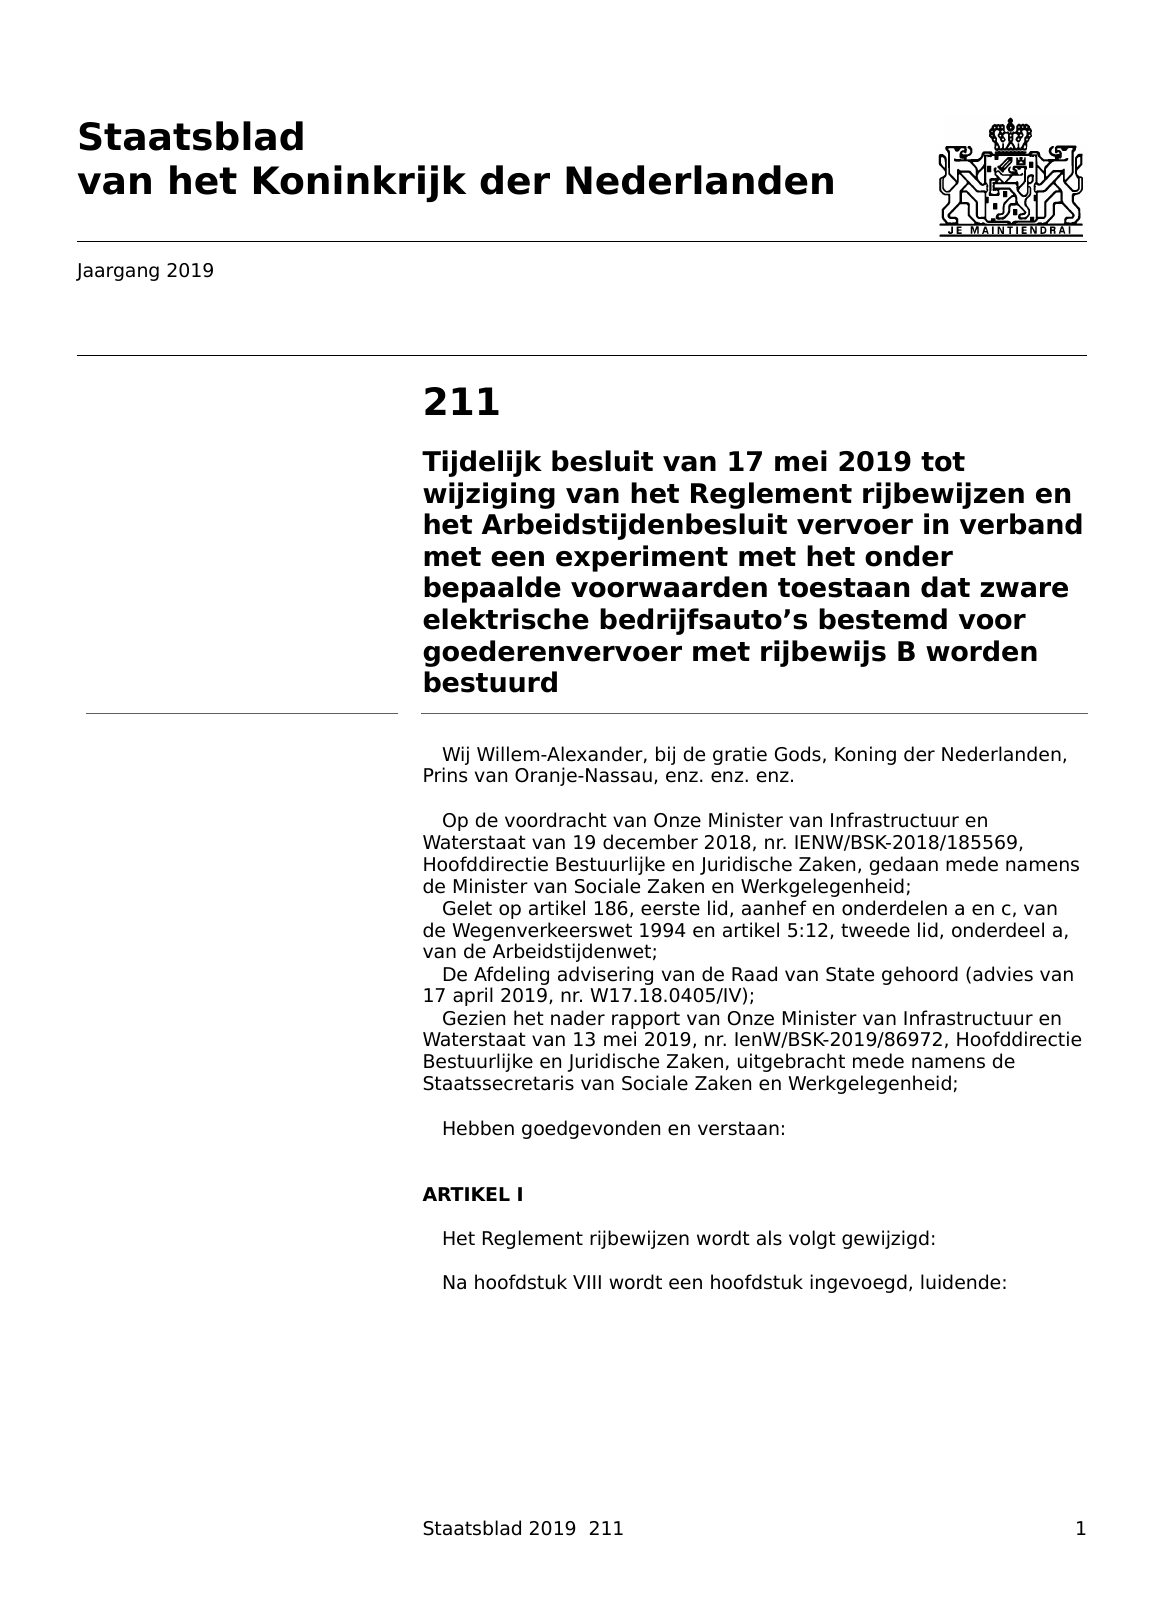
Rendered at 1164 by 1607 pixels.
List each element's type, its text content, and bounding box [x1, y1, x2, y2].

text De Afdeling advisering van de Raad van State gehoord (advies van 17 april 2019, nr. W17.18.0405/IV); [422, 963, 1087, 1007]
picture [936, 115, 1087, 240]
text Tijdelijk besluit van 17 mei 2019 tot wijziging van het Reglement rijbewijzen en het Arbeidstijdenbesluit vervoer in verband met een experiment met het onder bepaalde voorwaarden toestaan dat zware elektrische bedrijfsauto’s bestemd voor goederenvervoer met rijbewijs B worden bestuurd [422, 447, 1087, 699]
text Op de voordracht van Onze Minister van Infrastructuur en Waterstaat van 19 december 2018, nr. IENW/BSK-2018/185569, Hoofddirectie Bestuurlijke en Juridische Zaken, gedaan mede namens de Minister van Sociale Zaken en Werkgelegenheid; [422, 809, 1087, 897]
subtitle 211 [422, 381, 1087, 424]
text Gezien het nader rapport van Onze Minister van Infrastructuur en Waterstaat van 13 mei 2019, nr. IenW/BSK-2019/86972, Hoofddirectie Bestuurlijke en Juridische Zaken, uitgebracht mede namens de Staatssecretaris van Sociale Zaken en Werkgelegenheid; [422, 1007, 1087, 1095]
table_cell Jaargang 2019 [77, 242, 1087, 355]
text Na hoofdstuk VIII wordt een hoofdstuk ingevoegd, luidende: [422, 1272, 1087, 1294]
table_header Staatsblad van het Koninkrijk der Nederlanden [77, 100, 886, 241]
subtitle ARTIKEL I [422, 1184, 1087, 1206]
text Het Reglement rijbewijzen wordt als volgt gewijzigd: [422, 1228, 1087, 1250]
text Wij Willem-Alexander, bij de gratie Gods, Koning der Nederlanden, Prins van Oranje-Nassau, enz. enz. enz. [422, 743, 1087, 787]
text Hebben goedgevonden en verstaan: [422, 1117, 1087, 1139]
text Gelet op artikel 186, eerste lid, aanhef en onderdelen a en c, van de Wegenverkeerswet 1994 en artikel 5:12, tweede lid, onderdeel a, van de Arbeidstijdenwet; [422, 897, 1087, 963]
table_header [886, 100, 1087, 241]
